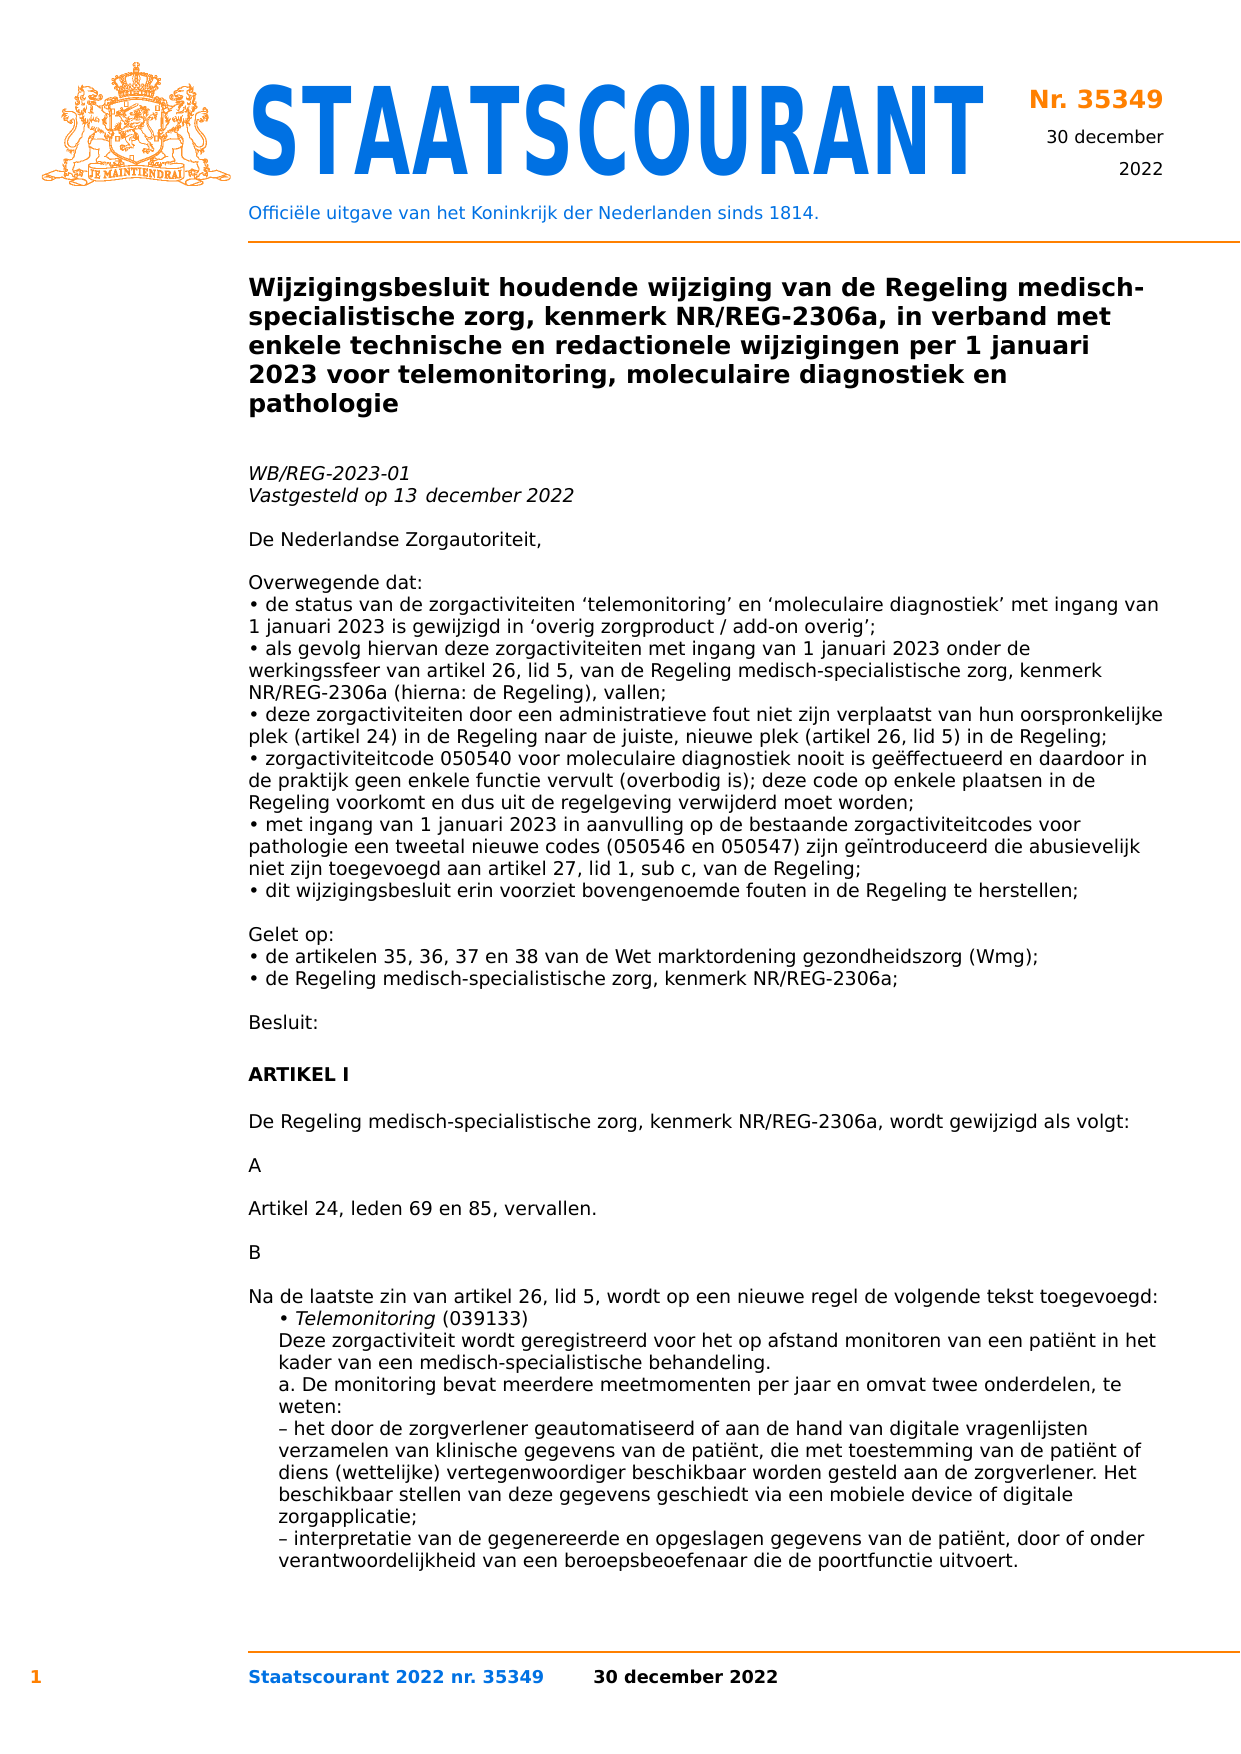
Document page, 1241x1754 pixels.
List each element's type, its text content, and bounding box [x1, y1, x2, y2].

subtitle Wijzigingsbesluit houdende wijziging van de Regeling medisch-specialistische zorg, kenmerk NR/REG-2306a, in verband met enkele technische en redactionele wijzigingen per 1 januari 2023 voor telemonitoring, moleculaire diagnostiek en pathologie [248, 273, 1163, 419]
text Artikel 24, leden 69 en 85, vervallen. [248, 1198, 1163, 1220]
text Vastgesteld op 13 december 2022 [248, 484, 1163, 507]
text • zorgactiviteitcode 050540 voor moleculaire diagnostiek nooit is geëffectueerd en daardoor in de praktijk geen enkele functie vervult (overbodig is); deze code op enkele plaatsen in de Regeling voorkomt en dus uit de regelgeving verwijderd moet worden; [248, 748, 1163, 814]
table_header Nr. 35349 [998, 62, 1240, 121]
table_cell Officiële uitgave van het Koninkrijk der Nederlanden sinds 1814. [248, 203, 1240, 241]
table_cell 30 december [998, 121, 1240, 153]
text • als gevolg hiervan deze zorgactiviteiten met ingang van 1 januari 2023 onder de werkingssfeer van artikel 26, lid 5, van de Regeling medisch-specialistische zorg, kenmerk NR/REG-2306a (hierna: de Regeling), vallen; [248, 638, 1163, 704]
text Gelet op: [248, 924, 1163, 946]
text Overwegende dat: [248, 572, 1163, 594]
text Besluit: [248, 1012, 1163, 1034]
text De Nederlandse Zorgautoriteit, [248, 528, 1163, 550]
table_header STAATSCOURANT [248, 62, 998, 203]
text – het door de zorgverlener geautomatiseerd of aan de hand van digitale vragenlijsten verzamelen van klinische gegevens van de patiënt, die met toestemming van de patiënt of diens (wettelijke) vertegenwoordiger beschikbaar worden gesteld aan de zorgverlener. Het beschikbaar stellen van deze gegevens geschiedt via een mobiele device of digitale zorgapplicatie; [278, 1418, 1163, 1528]
text • met ingang van 1 januari 2023 in aanvulling op de bestaande zorgactiviteitcodes voor pathologie een tweetal nieuwe codes (050546 en 050547) zijn geïntroduceerd die abusievelijk niet zijn toegevoegd aan artikel 27, lid 1, sub c, van de Regeling; [248, 814, 1163, 880]
text – interpretatie van de gegenereerde en opgeslagen gegevens van de patiënt, door of onder verantwoordelijkheid van een beroepsbeoefenaar die de poortfunctie uitvoert. [278, 1528, 1163, 1572]
text A [248, 1154, 1163, 1176]
table_cell 2022 [998, 153, 1240, 203]
text a. De monitoring bevat meerdere meetmomenten per jaar en omvat twee onderdelen, te weten: [278, 1374, 1163, 1418]
table_header [25, 62, 248, 241]
subtitle ARTIKEL I [248, 1064, 1163, 1086]
text • dit wijzigingsbesluit erin voorziet bovengenoemde fouten in de Regeling te herstellen; [248, 880, 1163, 902]
text • deze zorgactiviteiten door een administratieve fout niet zijn verplaatst van hun oorspronkelijke plek (artikel 24) in de Regeling naar de juiste, nieuwe plek (artikel 26, lid 5) in de Regeling; [248, 704, 1163, 748]
text • Telemonitoring (039133) [278, 1308, 1163, 1330]
text Na de laatste zin van artikel 26, lid 5, wordt op een nieuwe regel de volgende tekst toegevoegd: [248, 1286, 1163, 1308]
text Deze zorgactiviteit wordt geregistreerd voor het op afstand monitoren van een patiënt in het kader van een medisch-specialistische behandeling. [278, 1330, 1163, 1374]
text • de status van de zorgactiviteiten ‘telemonitoring’ en ‘moleculaire diagnostiek’ met ingang van 1 januari 2023 is gewijzigd in ‘overig zorgproduct / add-on overig’; [248, 594, 1163, 638]
text B [248, 1242, 1163, 1264]
text De Regeling medisch-specialistische zorg, kenmerk NR/REG-2306a, wordt gewijzigd als volgt: [248, 1111, 1163, 1133]
text WB/REG-2023-01 [248, 463, 1163, 484]
text • de artikelen 35, 36, 37 en 38 van de Wet marktordening gezondheidszorg (Wmg); [248, 946, 1163, 968]
picture [41, 62, 231, 186]
text • de Regeling medisch-specialistische zorg, kenmerk NR/REG-2306a; [248, 968, 1163, 990]
